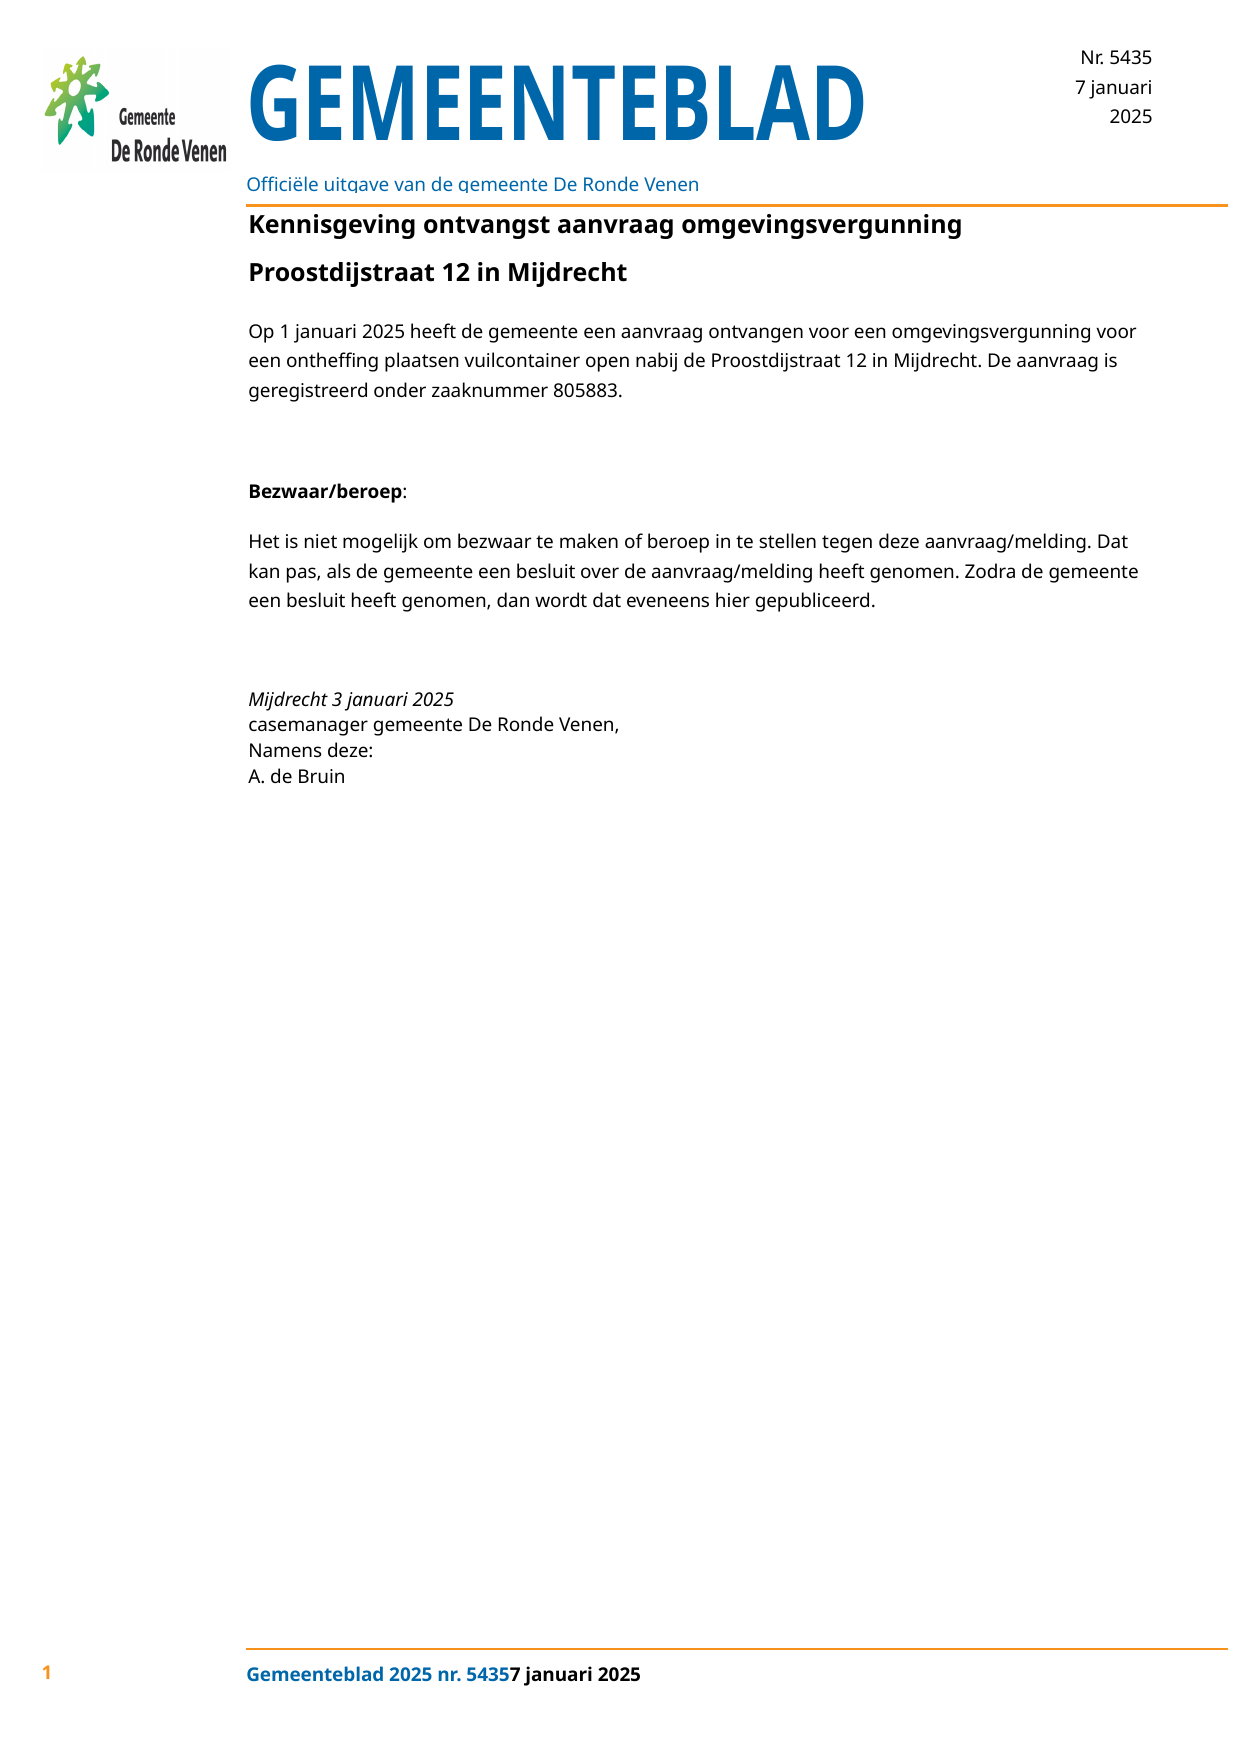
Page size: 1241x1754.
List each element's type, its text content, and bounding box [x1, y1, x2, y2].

text A. de Bruin [248, 763, 1152, 789]
text Het is niet mogelijk om bezwaar te maken of beroep in te stellen tegen deze aanvraag/melding. Dat kan pas, als de gemeente een besluit over de aanvraag/melding heeft genomen. Zodra de gemeente een besluit heeft genomen, dan wordt dat eveneens hier gepubliceerd. [248, 528, 1152, 613]
text Namens deze: [248, 737, 1152, 763]
text Bezwaar/beroep: [248, 478, 1152, 504]
text Mijdrecht 3 januari 2025 [248, 686, 1152, 711]
text Op 1 januari 2025 heeft de gemeente een aanvraag ontvangen voor een omgevingsvergunning voor een ontheffing plaatsen vuilcontainer open nabij de Proostdijstraat 12 in Mijdrecht. De aanvraag is geregistreerd onder zaaknummer 805883. [248, 318, 1152, 403]
text casemanager gemeente De Ronde Venen, [248, 711, 1152, 737]
picture [41, 47, 231, 172]
text Kennisgeving ontvangst aanvraag omgevingsvergunning Proostdijstraat 12 in Mijdrecht [248, 207, 1152, 288]
